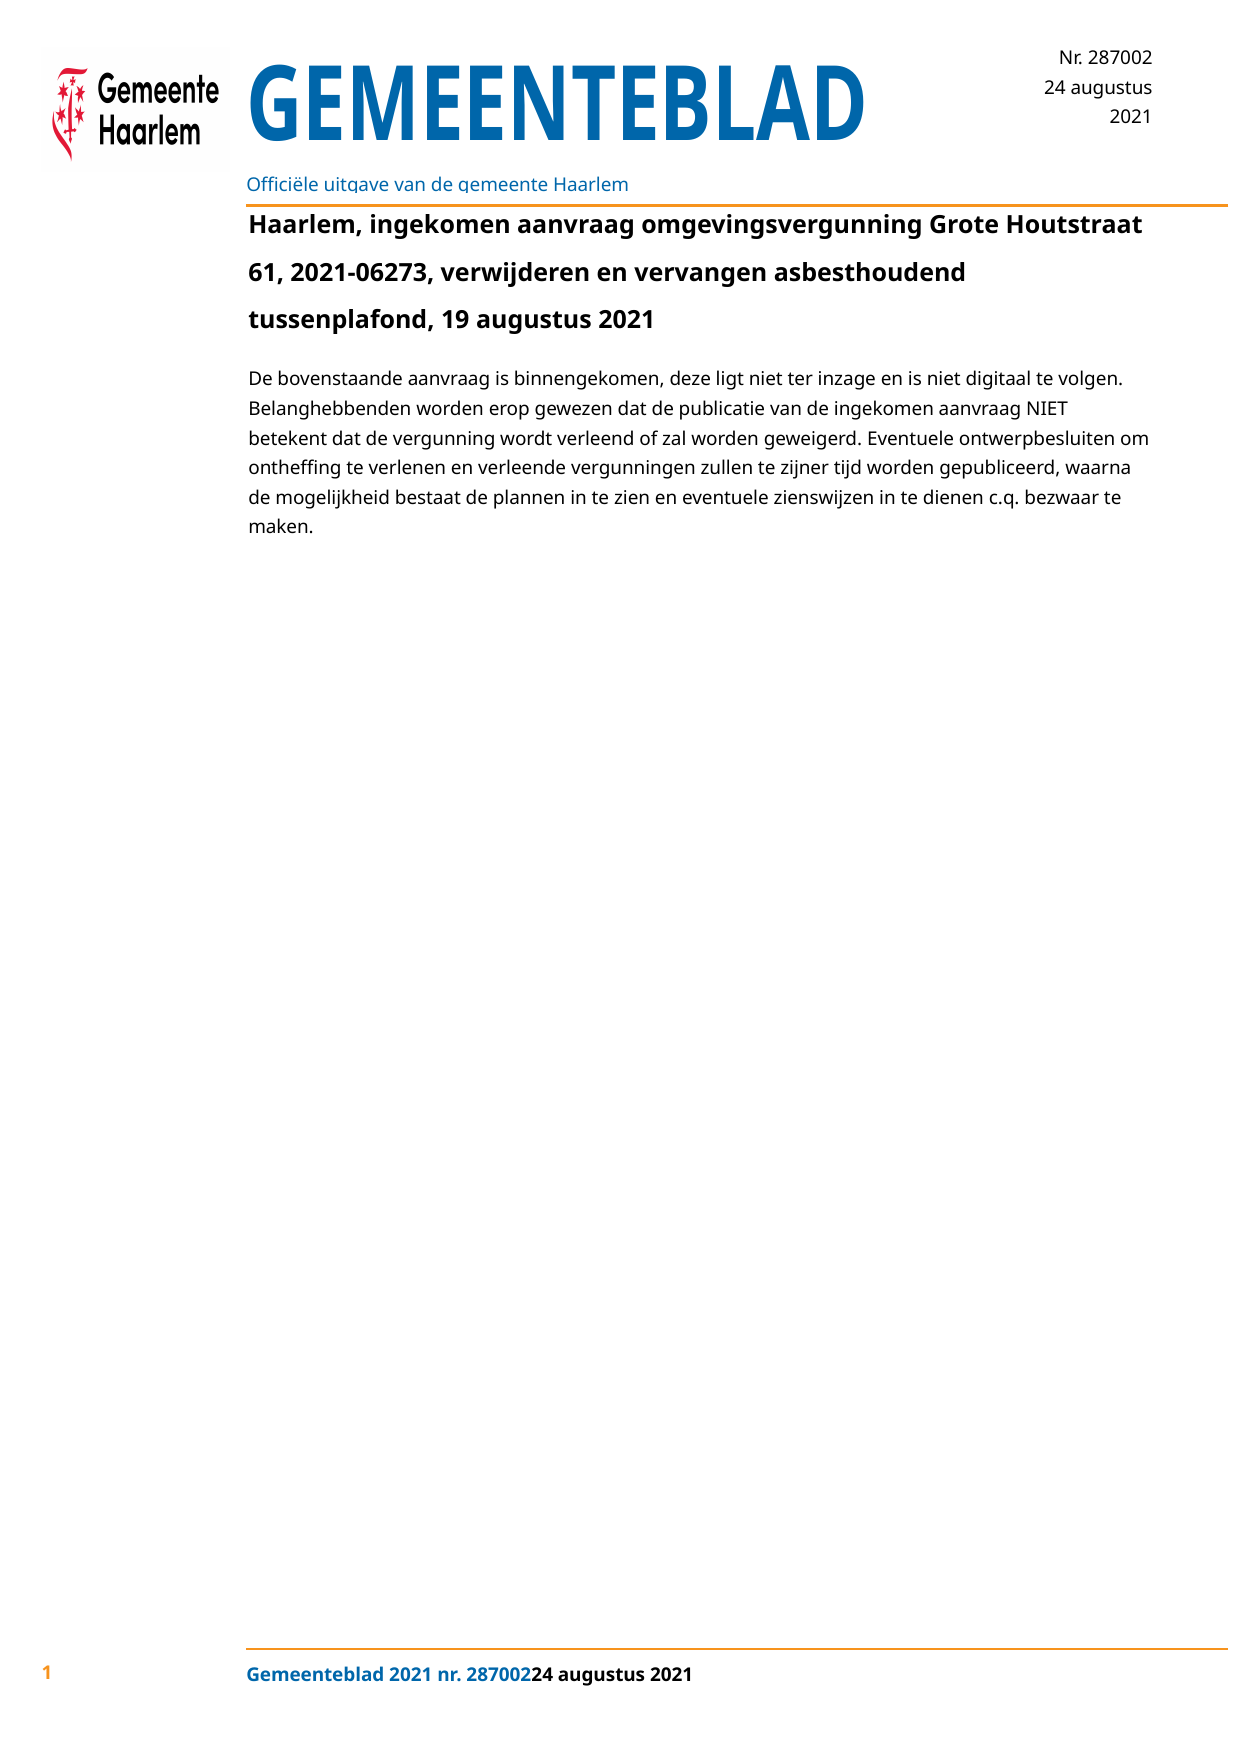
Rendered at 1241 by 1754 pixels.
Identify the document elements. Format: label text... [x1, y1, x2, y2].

text De bovenstaande aanvraag is binnengekomen, deze ligt niet ter inzage en is niet digitaal te volgen. Belanghebbenden worden erop gewezen dat de publicatie van de ingekomen aanvraag NIET betekent dat de vergunning wordt verleend of zal worden geweigerd. Eventuele ontwerpbesluiten om ontheffing te verlenen en verleende vergunningen zullen te zijner tijd worden gepubliceerd, waarna de mogelijkheid bestaat de plannen in te zien en eventuele zienswijzen in te dienen c.q. bezwaar te maken. [248, 366, 1152, 539]
text Haarlem, ingekomen aanvraag omgevingsvergunning Grote Houtstraat 61, 2021-06273, verwijderen en vervangen asbesthoudend tussenplafond, 19 augustus 2021 [248, 207, 1152, 336]
picture [41, 47, 231, 172]
